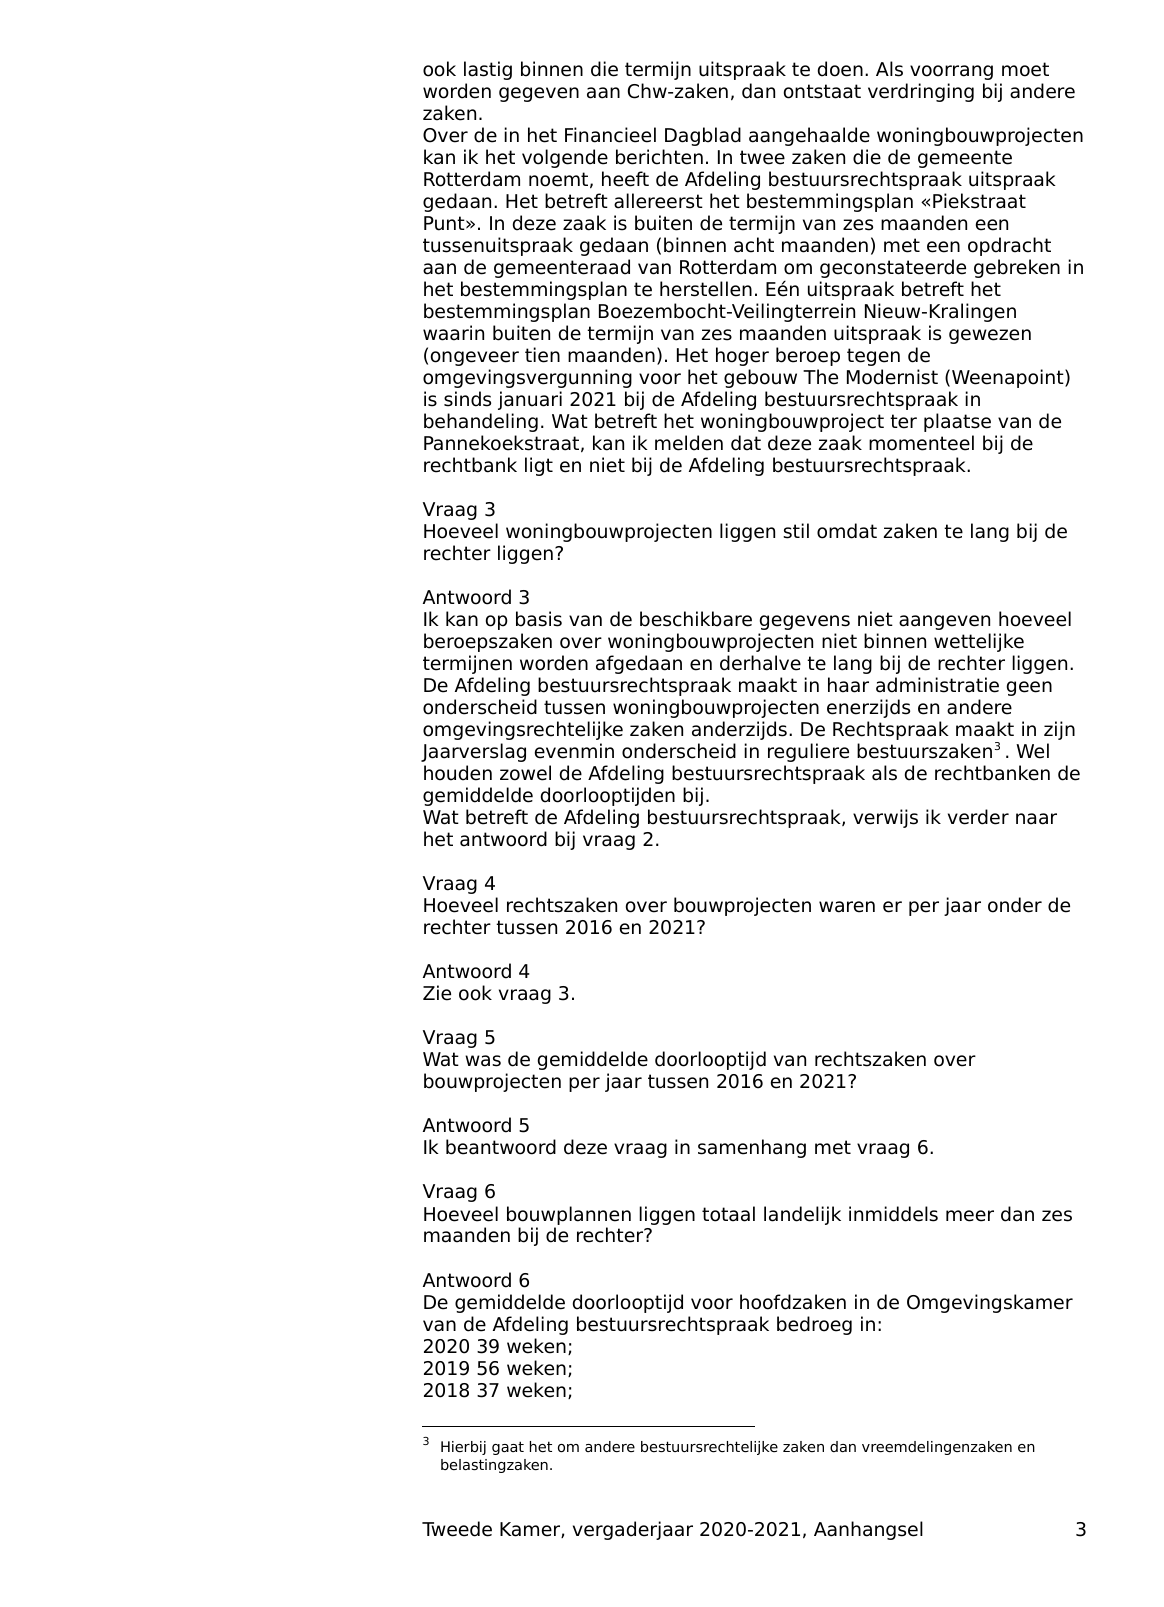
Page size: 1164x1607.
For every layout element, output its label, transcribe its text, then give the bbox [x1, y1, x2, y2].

text Wat was de gemiddelde doorlooptijd van rechtszaken over bouwprojecten per jaar tussen 2016 en 2021? [422, 1049, 1087, 1093]
text Ik beantwoord deze vraag in samenhang met vraag 6. [422, 1137, 1087, 1159]
text Antwoord 4 [422, 961, 1087, 983]
text Over de in het Financieel Dagblad aangehaalde woningbouwprojecten kan ik het volgende berichten. In twee zaken die de gemeente Rotterdam noemt, heeft de Afdeling bestuursrechtspraak uitspraak gedaan. Het betreft allereerst het bestemmingsplan «Piekstraat Punt». In deze zaak is buiten de termijn van zes maanden een tussenuitspraak gedaan (binnen acht maanden) met een opdracht aan de gemeenteraad van Rotterdam om geconstateerde gebreken in het bestemmingsplan te herstellen. Eén uitspraak betreft het bestemmingsplan Boezembocht-Veilingterrein Nieuw-Kralingen waarin buiten de termijn van zes maanden uitspraak is gewezen (ongeveer tien maanden). Het hoger beroep tegen de omgevingsvergunning voor het gebouw The Modernist (Weenapoint) is sinds januari 2021 bij de Afdeling bestuursrechtspraak in behandeling. Wat betreft het woningbouwproject ter plaatse van de Pannekoekstraat, kan ik melden dat deze zaak momenteel bij de rechtbank ligt en niet bij de Afdeling bestuursrechtspraak. [422, 125, 1087, 477]
text Vraag 6 [422, 1181, 1087, 1203]
text Antwoord 6 [422, 1269, 1087, 1292]
text Wat betreft de Afdeling bestuursrechtspraak, verwijs ik verder naar het antwoord bij vraag 2. [422, 807, 1087, 851]
text Antwoord 5 [422, 1115, 1087, 1137]
text 2018 37 weken; [422, 1379, 1087, 1401]
text Vraag 5 [422, 1027, 1087, 1049]
text Hoeveel bouwplannen liggen totaal landelijk inmiddels meer dan zes maanden bij de rechter? [422, 1203, 1087, 1247]
text Hoeveel woningbouwprojecten liggen stil omdat zaken te lang bij de rechter liggen? [422, 521, 1087, 565]
text De gemiddelde doorlooptijd voor hoofdzaken in de Omgevingskamer van de Afdeling bestuursrechtspraak bedroeg in: [422, 1292, 1087, 1336]
text Hoeveel rechtszaken over bouwprojecten waren er per jaar onder de rechter tussen 2016 en 2021? [422, 895, 1087, 939]
text Antwoord 3 [422, 587, 1087, 609]
text Vraag 4 [422, 873, 1087, 895]
text Ik kan op basis van de beschikbare gegevens niet aangeven hoeveel beroepszaken over woningbouwprojecten niet binnen wettelijke termijnen worden afgedaan en derhalve te lang bij de rechter liggen. De Afdeling bestuursrechtspraak maakt in haar administratie geen onderscheid tussen woningbouwprojecten enerzijds en andere omgevingsrechtelijke zaken anderzijds. De Rechtspraak maakt in zijn Jaarverslag evenmin onderscheid in reguliere bestuurszaken. Wel houden zowel de Afdeling bestuursrechtspraak als de rechtbanken de gemiddelde doorlooptijden bij. [422, 609, 1087, 807]
text Vraag 3 [422, 499, 1087, 521]
text Hierbij gaat het om andere bestuursrechtelijke zaken dan vreemdelingenzaken en belastingzaken. [422, 1435, 1087, 1474]
text Zie ook vraag 3. [422, 983, 1087, 1005]
text ook lastig binnen die termijn uitspraak te doen. Als voorrang moet worden gegeven aan Chw-zaken, dan ontstaat verdringing bij andere zaken. [422, 59, 1087, 125]
text 2019 56 weken; [422, 1357, 1087, 1379]
text 2020 39 weken; [422, 1336, 1087, 1357]
